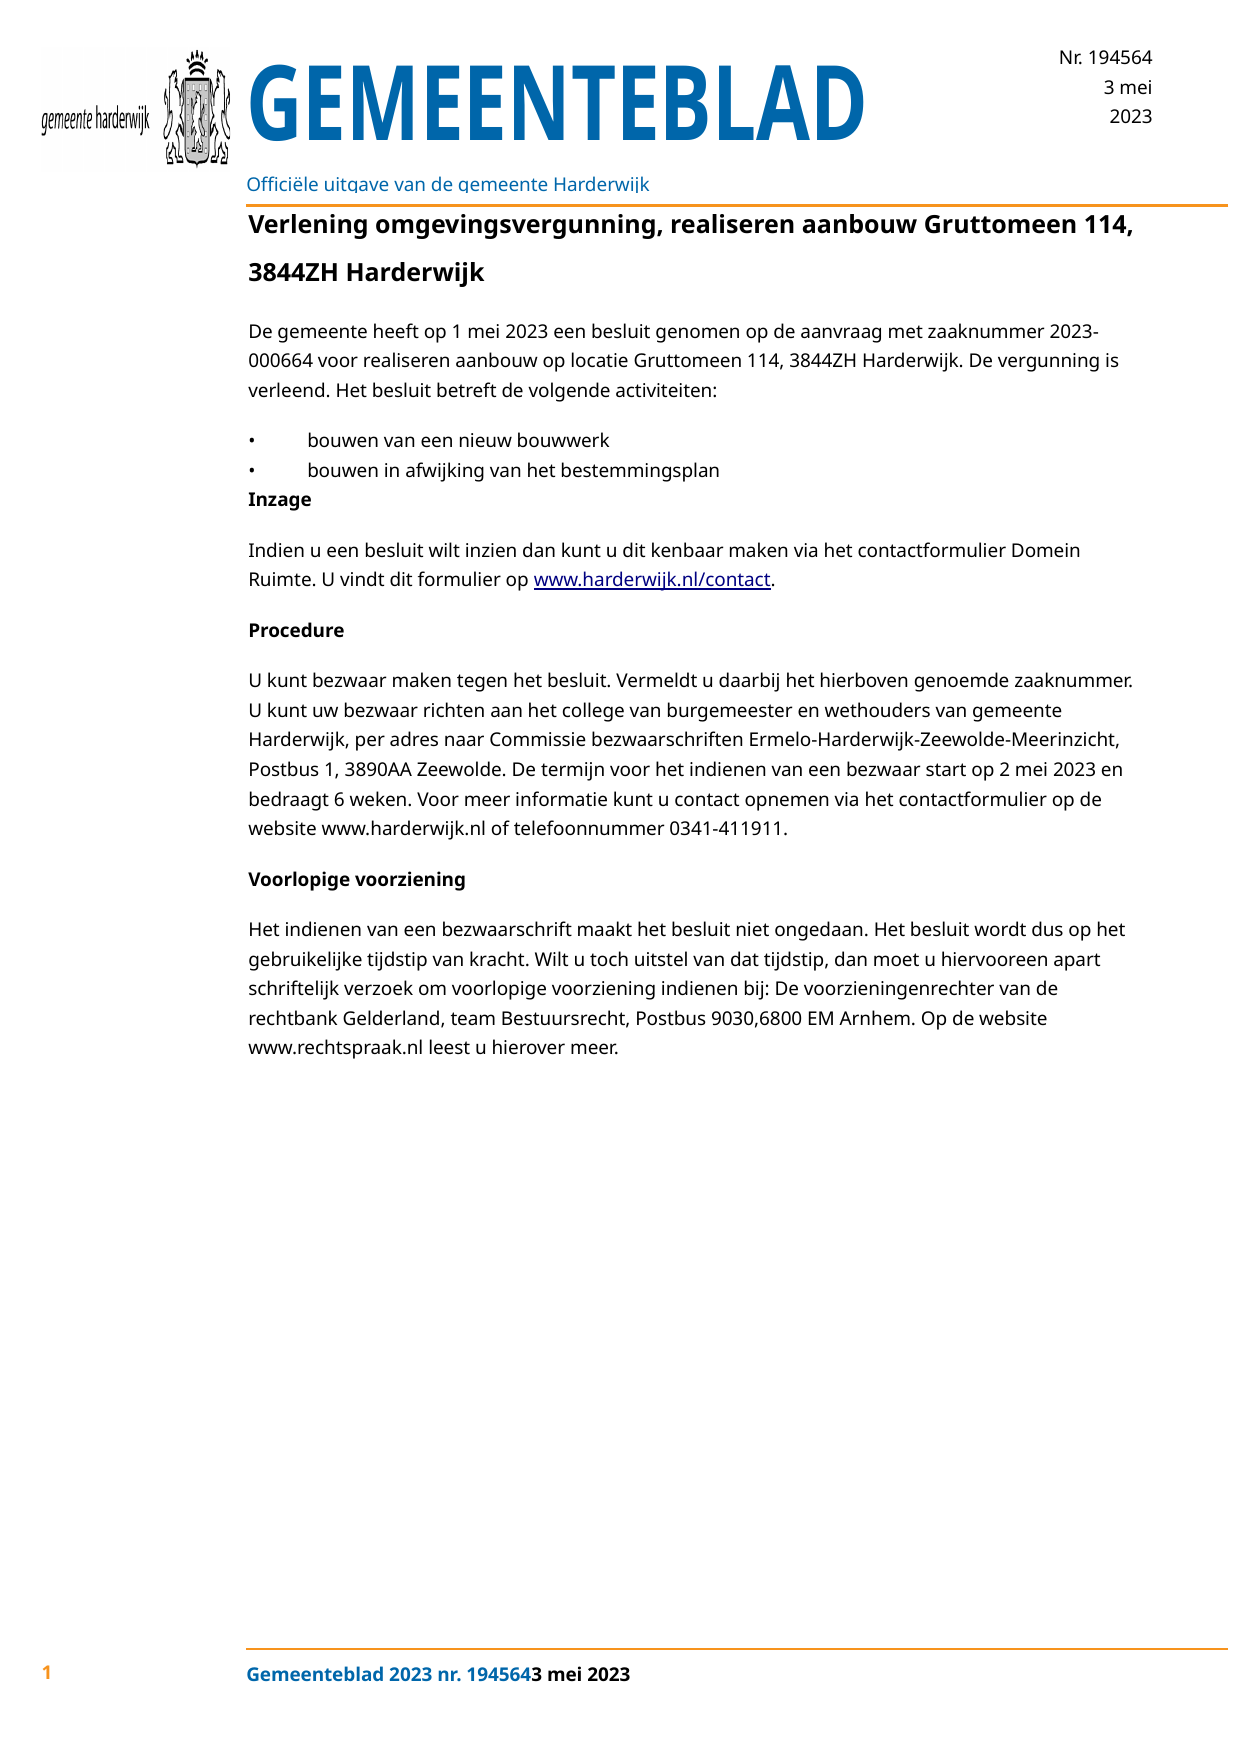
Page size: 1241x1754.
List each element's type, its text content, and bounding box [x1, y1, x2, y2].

text U kunt bezwaar maken tegen het besluit. Vermeldt u daarbij het hierboven genoemde zaaknummer. U kunt uw bezwaar richten aan het college van burgemeester en wethouders van gemeente Harderwijk, per adres naar Commissie bezwaarschriften Ermelo-Harderwijk-Zeewolde-Meerinzicht, Postbus 1, 3890AA Zeewolde. De termijn voor het indienen van een bezwaar start op 2 mei 2023 en bedraagt 6 weken. Voor meer informatie kunt u contact opnemen via het contactformulier op de website www.harderwijk.nl of telefoonnummer 0341-411911. [248, 667, 1152, 841]
text Het indienen van een bezwaarschrift maakt het besluit niet ongedaan. Het besluit wordt dus op het gebruikelijke tijdstip van kracht. Wilt u toch uitstel van dat tijdstip, dan moet u hiervooreen apart schriftelijk verzoek om voorlopige voorziening indienen bij: De voorzieningenrechter van de rechtbank Gelderland, team Bestuursrecht, Postbus 9030,6800 EM Arnhem. Op de website www.rechtspraak.nl leest u hierover meer. [248, 916, 1152, 1060]
list bouwen in afwijking van het bestemmingsplan [248, 457, 1152, 483]
text Procedure [248, 617, 1152, 643]
text Indien u een besluit wilt inzien dan kunt u dit kenbaar maken via het contactformulier Domein Ruimte. U vindt dit formulier op www.harderwijk.nl/contact. [248, 537, 1152, 592]
text Verlening omgevingsvergunning, realiseren aanbouw Gruttomeen 114, 3844ZH Harderwijk [248, 207, 1152, 288]
text Inzage [248, 487, 1152, 512]
list bouwen van een nieuw bouwwerk [248, 427, 1152, 453]
text De gemeente heeft op 1 mei 2023 een besluit genomen op de aanvraag met zaaknummer 2023-000664 voor realiseren aanbouw op locatie Gruttomeen 114, 3844ZH Harderwijk. De vergunning is verleend. Het besluit betreft de volgende activiteiten: [248, 318, 1152, 403]
text Voorlopige voorziening [248, 866, 1152, 892]
picture [41, 47, 231, 172]
